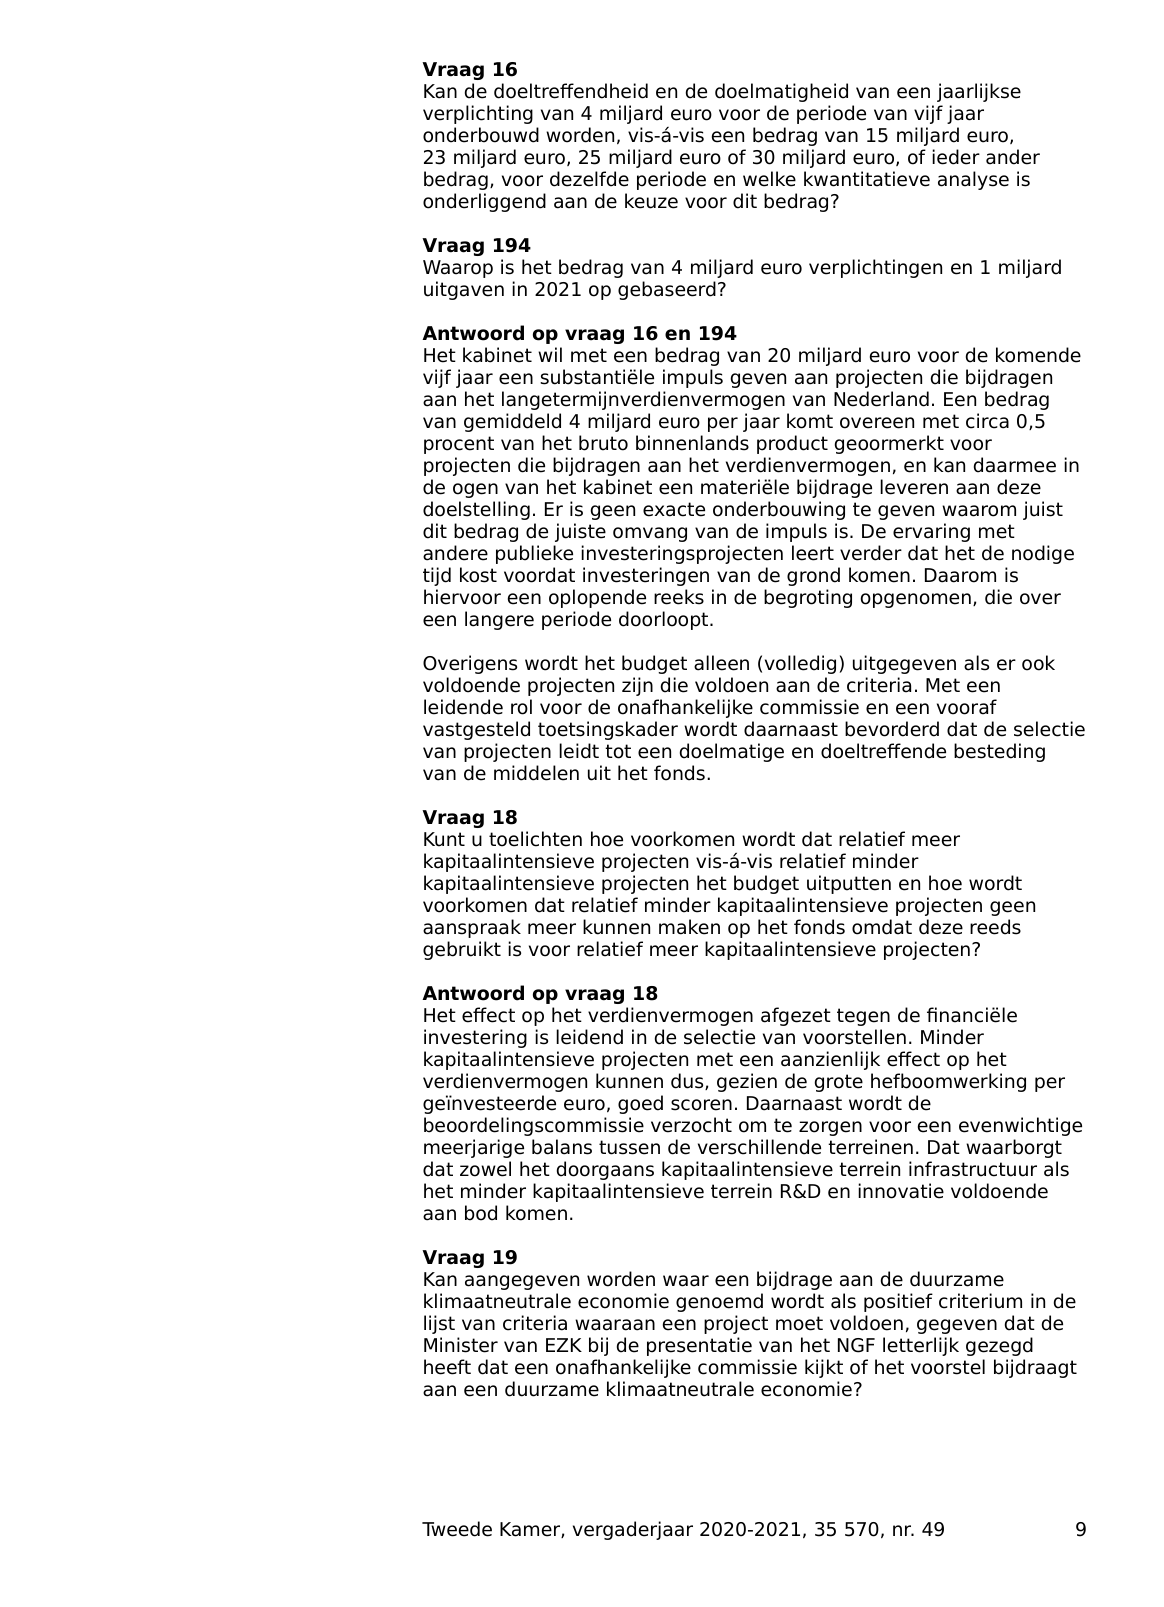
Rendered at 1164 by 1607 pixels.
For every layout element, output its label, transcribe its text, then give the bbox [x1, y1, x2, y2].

text Kunt u toelichten hoe voorkomen wordt dat relatief meer kapitaalintensieve projecten vis-á-vis relatief minder kapitaalintensieve projecten het budget uitputten en hoe wordt voorkomen dat relatief minder kapitaalintensieve projecten geen aanspraak meer kunnen maken op het fonds omdat deze reeds gebruikt is voor relatief meer kapitaalintensieve projecten? [422, 829, 1087, 961]
text Kan aangegeven worden waar een bijdrage aan de duurzame klimaatneutrale economie genoemd wordt als positief criterium in de lijst van criteria waaraan een project moet voldoen, gegeven dat de Minister van EZK bij de presentatie van het NGF letterlijk gezegd heeft dat een onafhankelijke commissie kijkt of het voorstel bijdraagt aan een duurzame klimaatneutrale economie? [422, 1269, 1087, 1401]
subtitle Vraag 18 [422, 807, 1087, 829]
text Het kabinet wil met een bedrag van 20 miljard euro voor de komende vijf jaar een substantiële impuls geven aan projecten die bijdragen aan het langetermijnverdienvermogen van Nederland. Een bedrag van gemiddeld 4 miljard euro per jaar komt overeen met circa 0,5 procent van het bruto binnenlands product geoormerkt voor projecten die bijdragen aan het verdienvermogen, en kan daarmee in de ogen van het kabinet een materiële bijdrage leveren aan deze doelstelling. Er is geen exacte onderbouwing te geven waarom juist dit bedrag de juiste omvang van de impuls is. De ervaring met andere publieke investeringsprojecten leert verder dat het de nodige tijd kost voordat investeringen van de grond komen. Daarom is hiervoor een oplopende reeks in de begroting opgenomen, die over een langere periode doorloopt. [422, 345, 1087, 631]
subtitle Vraag 19 [422, 1247, 1087, 1269]
text Het effect op het verdienvermogen afgezet tegen de financiële investering is leidend in de selectie van voorstellen. Minder kapitaalintensieve projecten met een aanzienlijk effect op het verdienvermogen kunnen dus, gezien de grote hefboomwerking per geïnvesteerde euro, goed scoren. Daarnaast wordt de beoordelingscommissie verzocht om te zorgen voor een evenwichtige meerjarige balans tussen de verschillende terreinen. Dat waarborgt dat zowel het doorgaans kapitaalintensieve terrein infrastructuur als het minder kapitaalintensieve terrein R&D en innovatie voldoende aan bod komen. [422, 1005, 1087, 1225]
subtitle Vraag 16 [422, 59, 1087, 81]
text Waarop is het bedrag van 4 miljard euro verplichtingen en 1 miljard uitgaven in 2021 op gebaseerd? [422, 257, 1087, 301]
subtitle Antwoord op vraag 18 [422, 983, 1087, 1005]
subtitle Vraag 194 [422, 235, 1087, 257]
text Kan de doeltreffendheid en de doelmatigheid van een jaarlijkse verplichting van 4 miljard euro voor de periode van vijf jaar onderbouwd worden, vis-á-vis een bedrag van 15 miljard euro, 23 miljard euro, 25 miljard euro of 30 miljard euro, of ieder ander bedrag, voor dezelfde periode en welke kwantitatieve analyse is onderliggend aan de keuze voor dit bedrag? [422, 81, 1087, 213]
text Overigens wordt het budget alleen (volledig) uitgegeven als er ook voldoende projecten zijn die voldoen aan de criteria. Met een leidende rol voor de onafhankelijke commissie en een vooraf vastgesteld toetsingskader wordt daarnaast bevorderd dat de selectie van projecten leidt tot een doelmatige en doeltreffende besteding van de middelen uit het fonds. [422, 653, 1087, 785]
subtitle Antwoord op vraag 16 en 194 [422, 323, 1087, 345]
